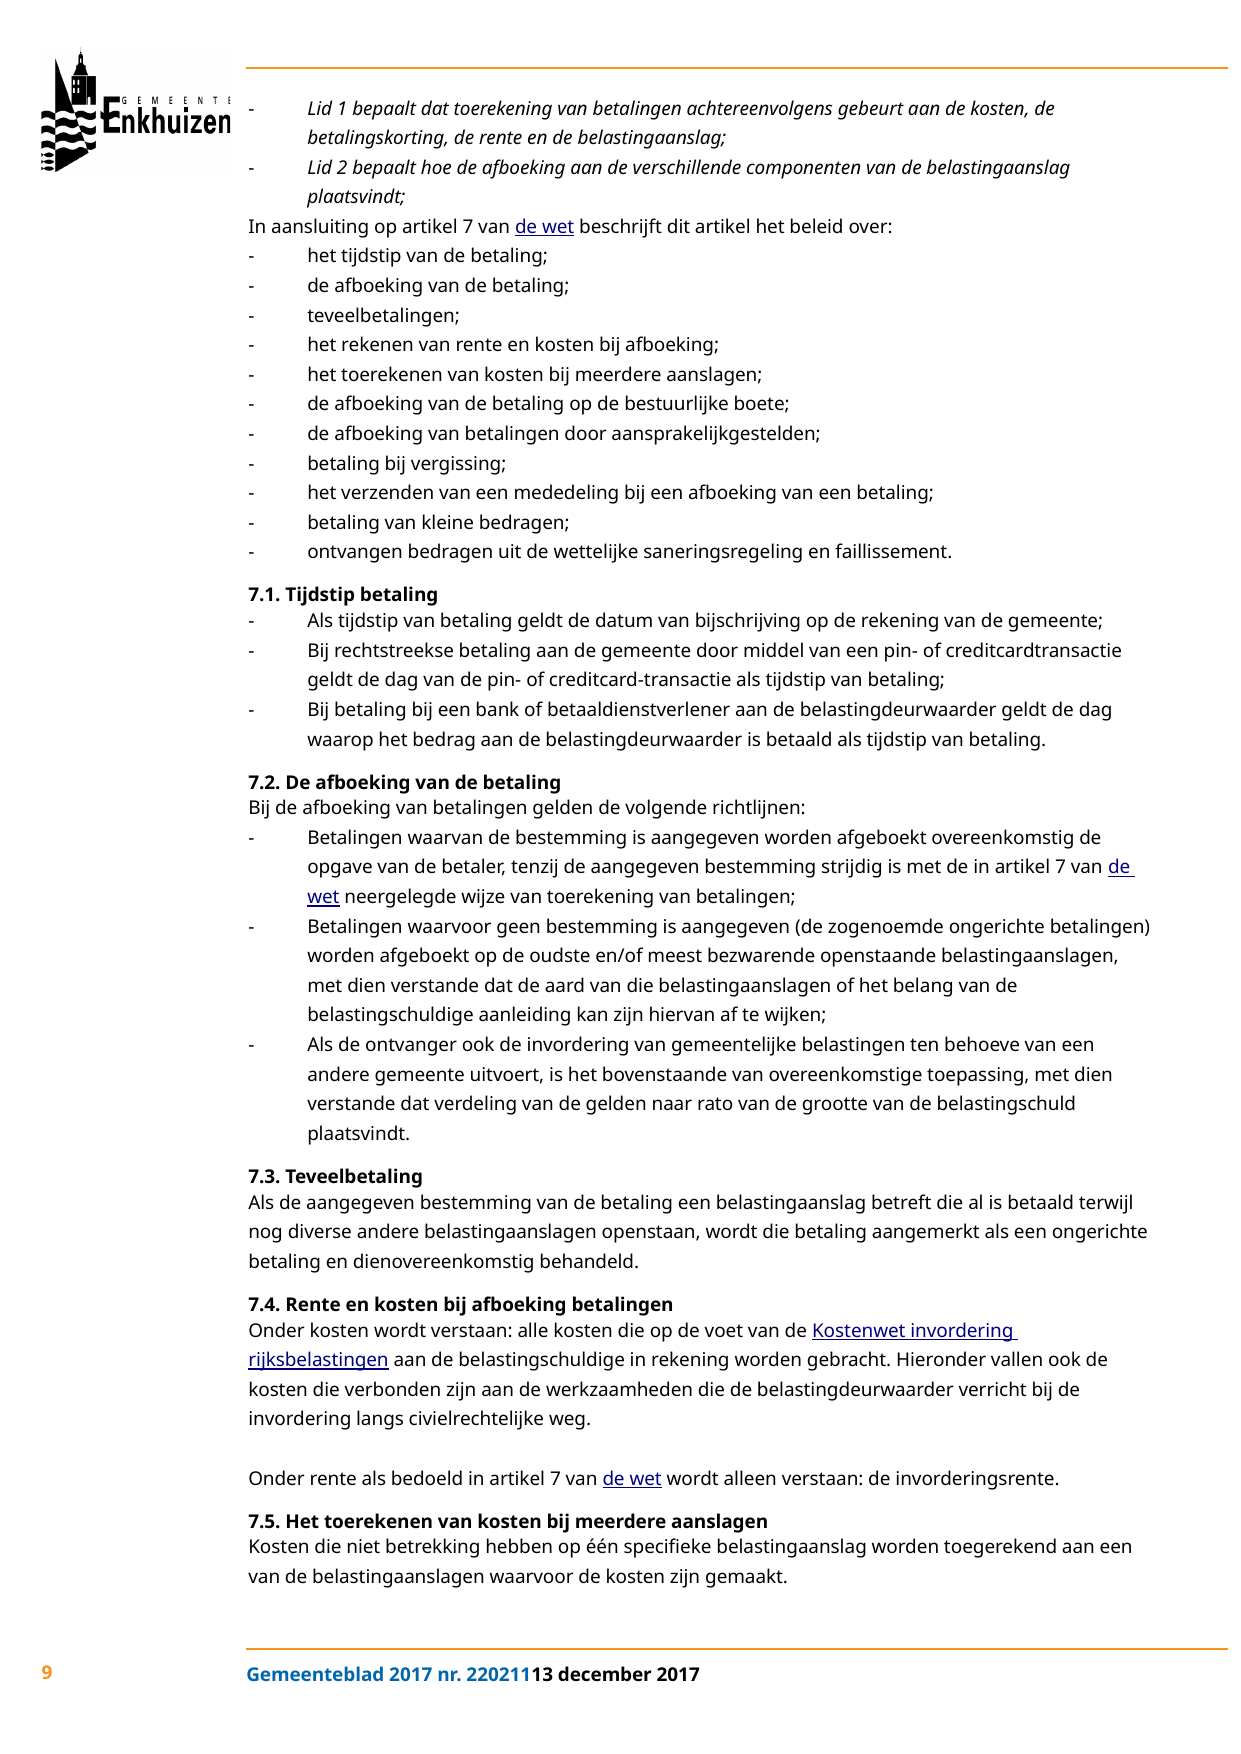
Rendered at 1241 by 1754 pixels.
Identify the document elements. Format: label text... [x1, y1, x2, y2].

text 7.3. Teveelbetaling [248, 1163, 1152, 1189]
list Als tijdstip van betaling geldt de datum van bijschrijving op de rekening van de gemeente; [248, 607, 1152, 633]
list de afboeking van de betaling; [248, 272, 1152, 298]
list betaling van kleine bedragen; [248, 509, 1152, 535]
text Onder kosten wordt verstaan: alle kosten die op de voet van de Kostenwet invordering rijksbelastingen aan de belastingschuldige in rekening worden gebracht. Hieronder vallen ook de kosten die verbonden zijn aan de werkzaamheden die de belastingdeurwaarder verricht bij de invordering langs civielrechtelijke weg. [248, 1317, 1152, 1431]
text Onder rente als bedoeld in artikel 7 van de wet wordt alleen verstaan: de invorderingsrente. [248, 1465, 1152, 1491]
list betaling bij vergissing; [248, 450, 1152, 476]
text Kosten die niet betrekking hebben op één specifieke belastingaanslag worden toegerekend aan een van de belastingaanslagen waarvoor de kosten zijn gemaakt. [248, 1534, 1152, 1589]
list de afboeking van de betaling op de bestuurlijke boete; [248, 391, 1152, 416]
list Lid 2 bepaalt hoe de afboeking aan de verschillende componenten van de belastingaanslag plaatsvindt; [248, 154, 1152, 209]
text In aansluiting op artikel 7 van de wet beschrijft dit artikel het beleid over: [248, 213, 1152, 239]
text 7.1. Tijdstip betaling [248, 582, 1152, 607]
list ontvangen bedragen uit de wettelijke saneringsregeling en faillissement. [248, 538, 1152, 564]
list teveelbetalingen; [248, 302, 1152, 328]
list het rekenen van rente en kosten bij afboeking; [248, 331, 1152, 357]
list de afboeking van betalingen door aansprakelijkgestelden; [248, 420, 1152, 446]
list Bij rechtstreekse betaling aan de gemeente door middel van een pin- of creditcardtransactie geldt de dag van de pin- of creditcard-transactie als tijdstip van betaling; [248, 637, 1152, 692]
picture [41, 47, 231, 172]
text 7.5. Het toerekenen van kosten bij meerdere aanslagen [248, 1508, 1152, 1534]
list Bij betaling bij een bank of betaaldienstverlener aan de belastingdeurwaarder geldt de dag waarop het bedrag aan de belastingdeurwaarder is betaald als tijdstip van betaling. [248, 696, 1152, 751]
list Lid 1 bepaalt dat toerekening van betalingen achtereenvolgens gebeurt aan de kosten, de betalingskorting, de rente en de belastingaanslag; [248, 95, 1152, 150]
list het tijdstip van de betaling; [248, 243, 1152, 268]
list Betalingen waarvoor geen bestemming is aangegeven (de zogenoemde ongerichte betalingen) worden afgeboekt op de oudste en/of meest bezwarende openstaande belastingaanslagen, met dien verstande dat de aard van die belastingaanslagen of het belang van de belastingschuldige aanleiding kan zijn hiervan af te wijken; [248, 913, 1152, 1027]
text Bij de afboeking van betalingen gelden de volgende richtlijnen: [248, 794, 1152, 820]
text Als de aangegeven bestemming van de betaling een belastingaanslag betreft die al is betaald terwijl nog diverse andere belastingaanslagen openstaan, wordt die betaling aangemerkt als een ongerichte betaling en dienovereenkomstig behandeld. [248, 1189, 1152, 1274]
list Als de ontvanger ook de invordering van gemeentelijke belastingen ten behoeve van een andere gemeente uitvoert, is het bovenstaande van overeenkomstige toepassing, met dien verstande dat verdeling van de gelden naar rato van de grootte van de belastingschuld plaatsvindt. [248, 1031, 1152, 1146]
list Betalingen waarvan de bestemming is aangegeven worden afgeboekt overeenkomstig de opgave van de betaler, tenzij de aangegeven bestemming strijdig is met de in artikel 7 van de wet neergelegde wijze van toerekening van betalingen; [248, 824, 1152, 909]
text 7.4. Rente en kosten bij afboeking betalingen [248, 1291, 1152, 1317]
text 7.2. De afboeking van de betaling [248, 769, 1152, 794]
list het verzenden van een mededeling bij een afboeking van een betaling; [248, 479, 1152, 505]
list het toerekenen van kosten bij meerdere aanslagen; [248, 361, 1152, 387]
